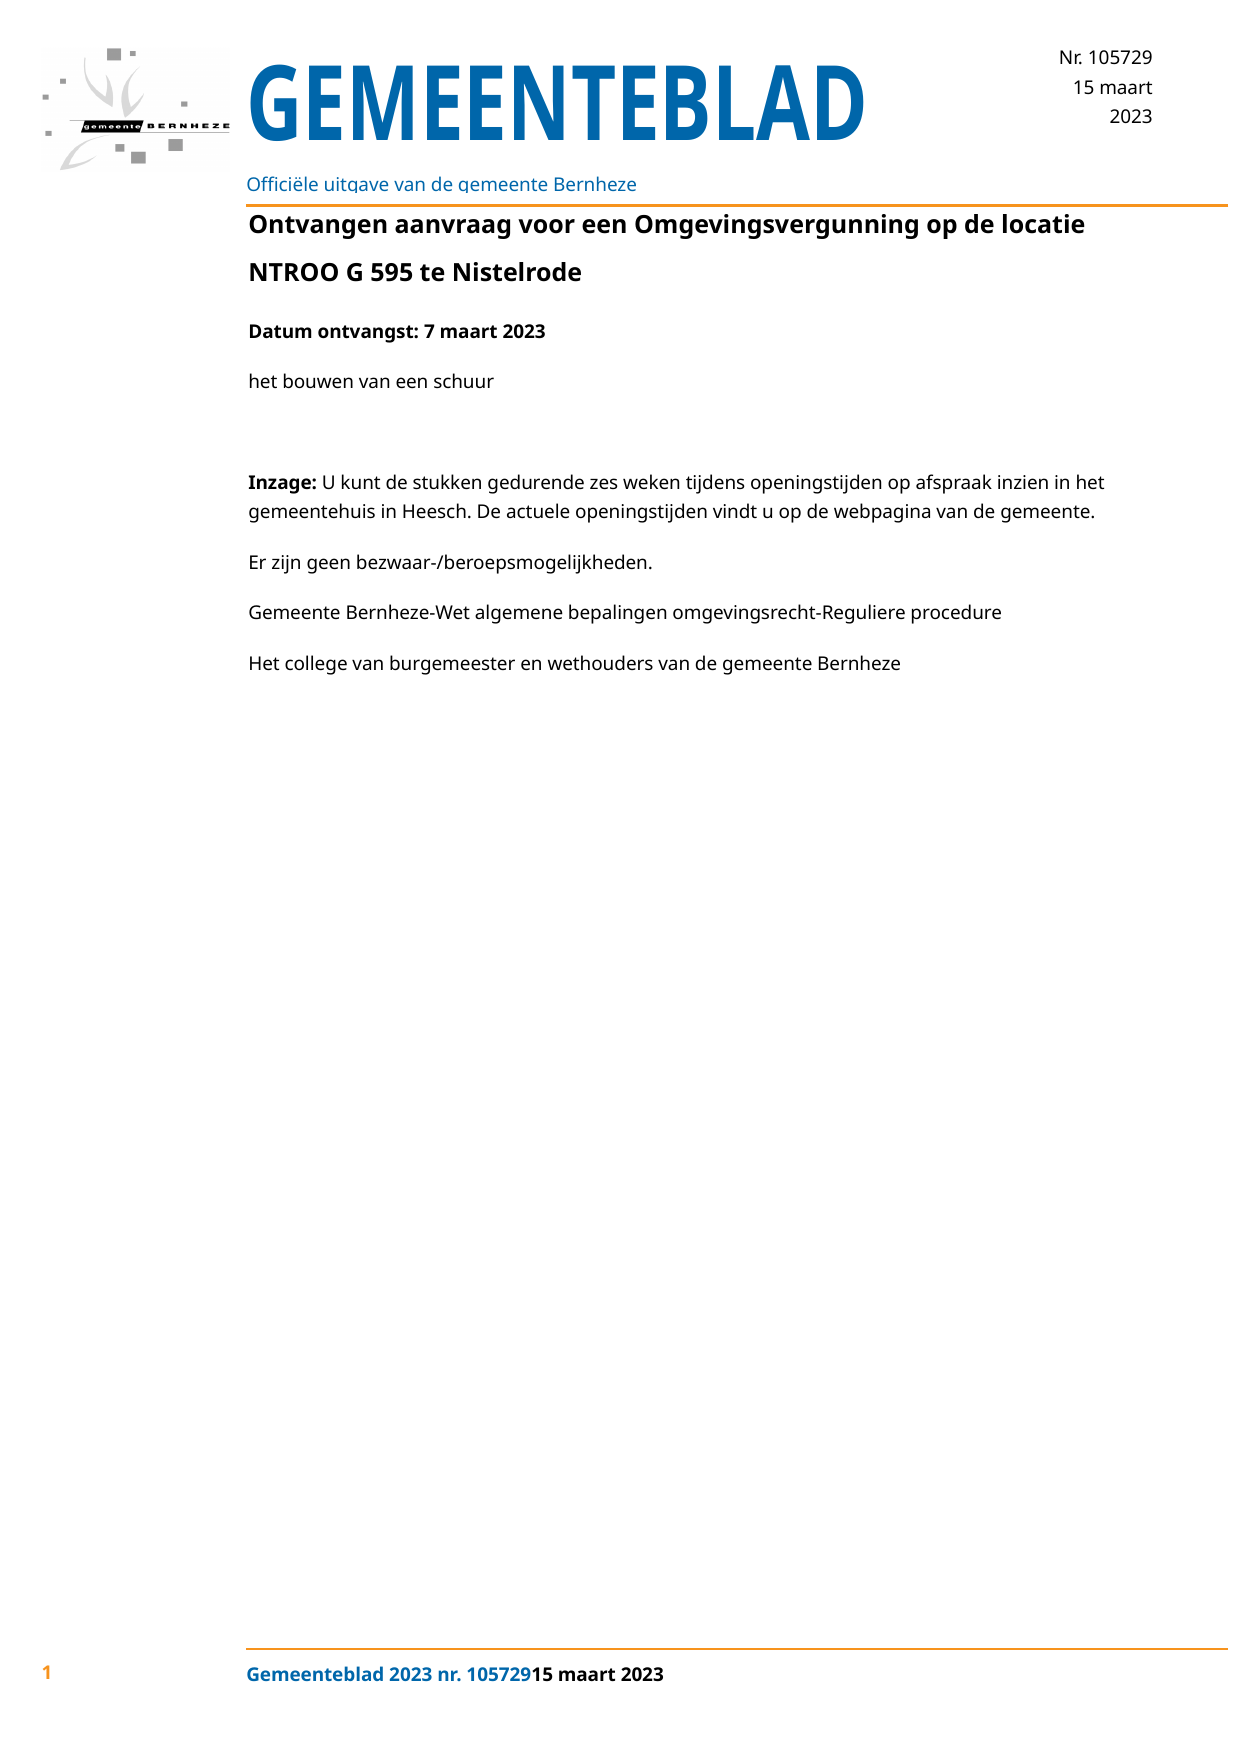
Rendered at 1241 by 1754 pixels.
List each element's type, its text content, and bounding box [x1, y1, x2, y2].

text Gemeente Bernheze-Wet algemene bepalingen omgevingsrecht-Reguliere procedure [248, 599, 1152, 625]
text Inzage: U kunt de stukken gedurende zes weken tijdens openingstijden op afspraak inzien in het gemeentehuis in Heesch. De actuele openingstijden vindt u op de webpagina van de gemeente. [248, 469, 1152, 524]
text Ontvangen aanvraag voor een Omgevingsvergunning op de locatie NTROO G 595 te Nistelrode [248, 207, 1152, 288]
text Datum ontvangst: 7 maart 2023 [248, 318, 1152, 344]
text het bouwen van een schuur [248, 368, 1152, 394]
text Het college van burgemeester en wethouders van de gemeente Bernheze [248, 650, 1152, 676]
text Er zijn geen bezwaar-/beroepsmogelijkheden. [248, 549, 1152, 575]
picture [41, 47, 231, 172]
